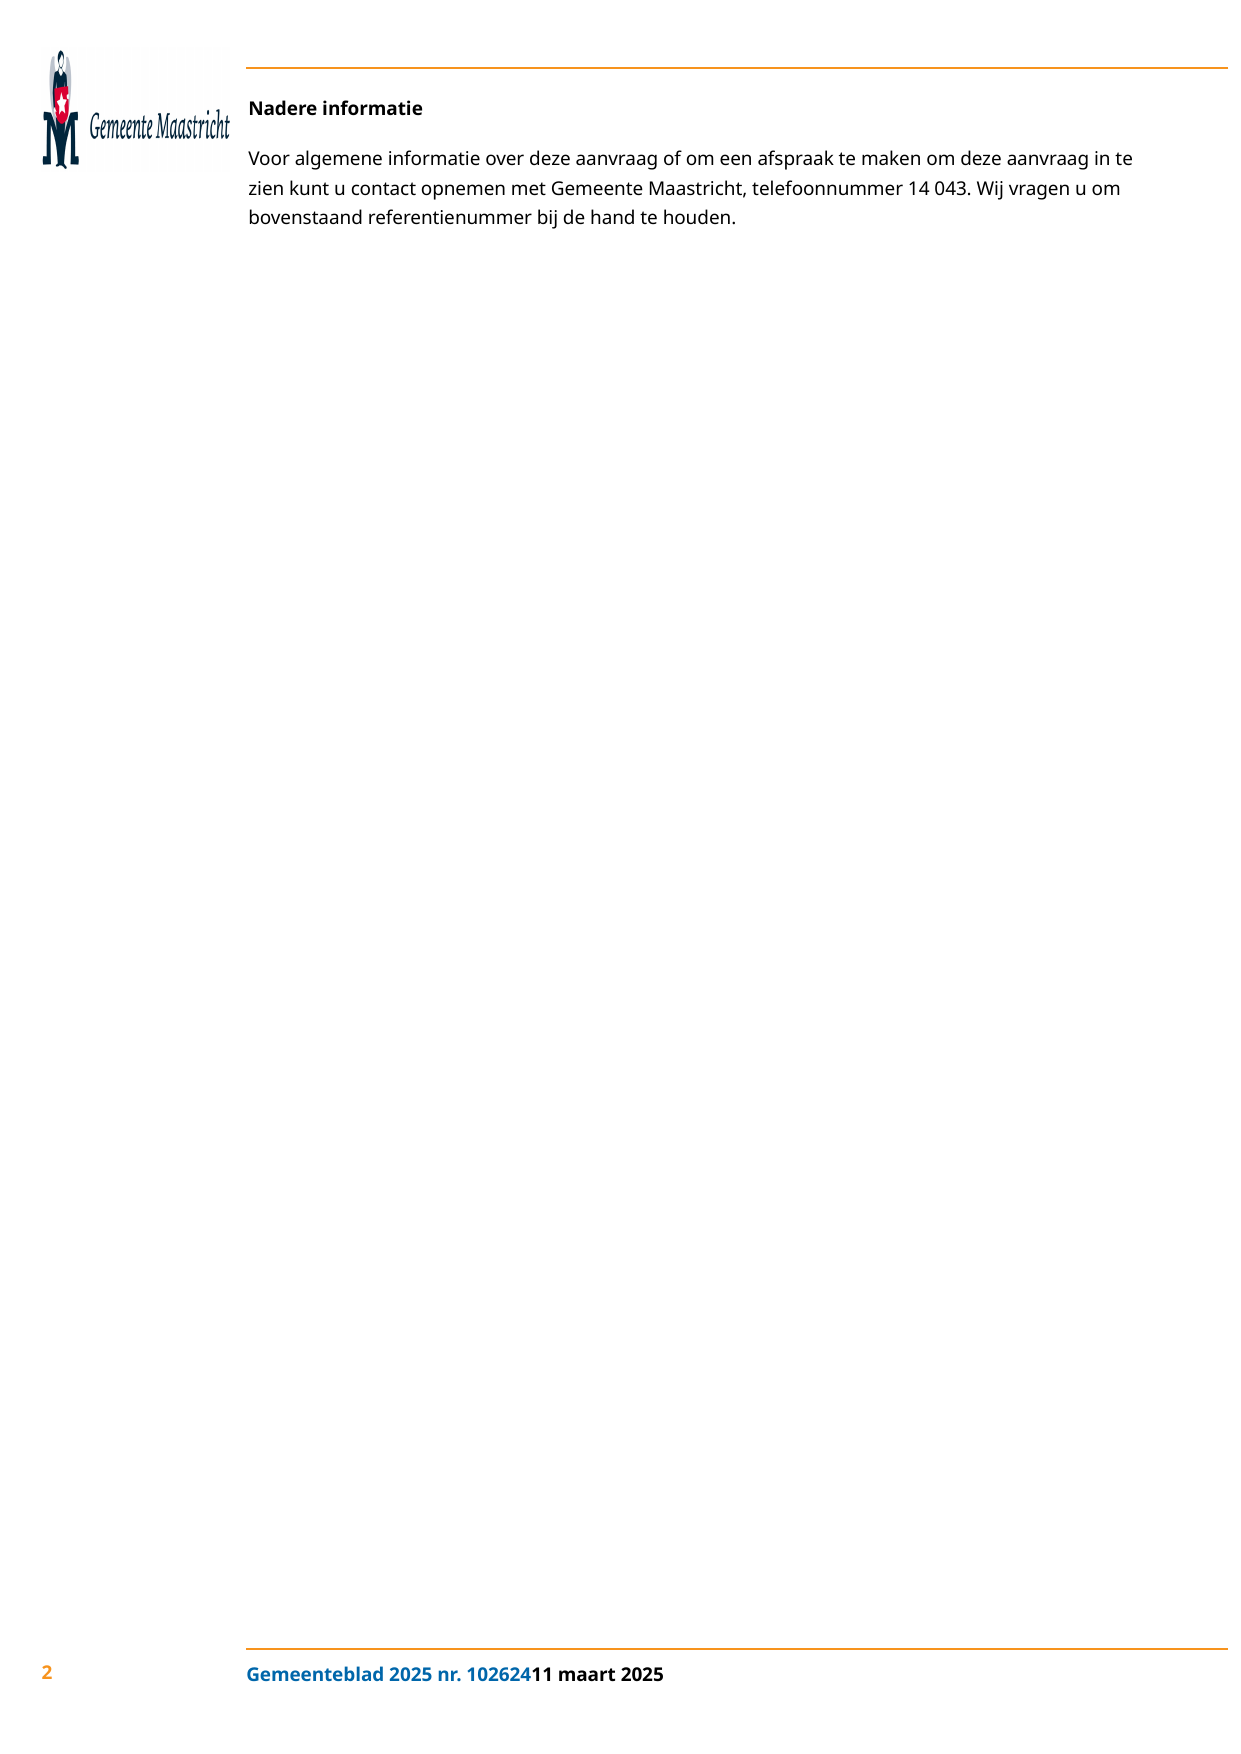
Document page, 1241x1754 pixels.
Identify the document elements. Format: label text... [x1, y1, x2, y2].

text Voor algemene informatie over deze aanvraag of om een afspraak te maken om deze aanvraag in te zien kunt u contact opnemen met Gemeente Maastricht, telefoonnummer 14 043. Wij vragen u om bovenstaand referentienummer bij de hand te houden. [248, 145, 1152, 230]
text Nadere informatie [248, 95, 1152, 121]
picture [41, 47, 231, 172]
